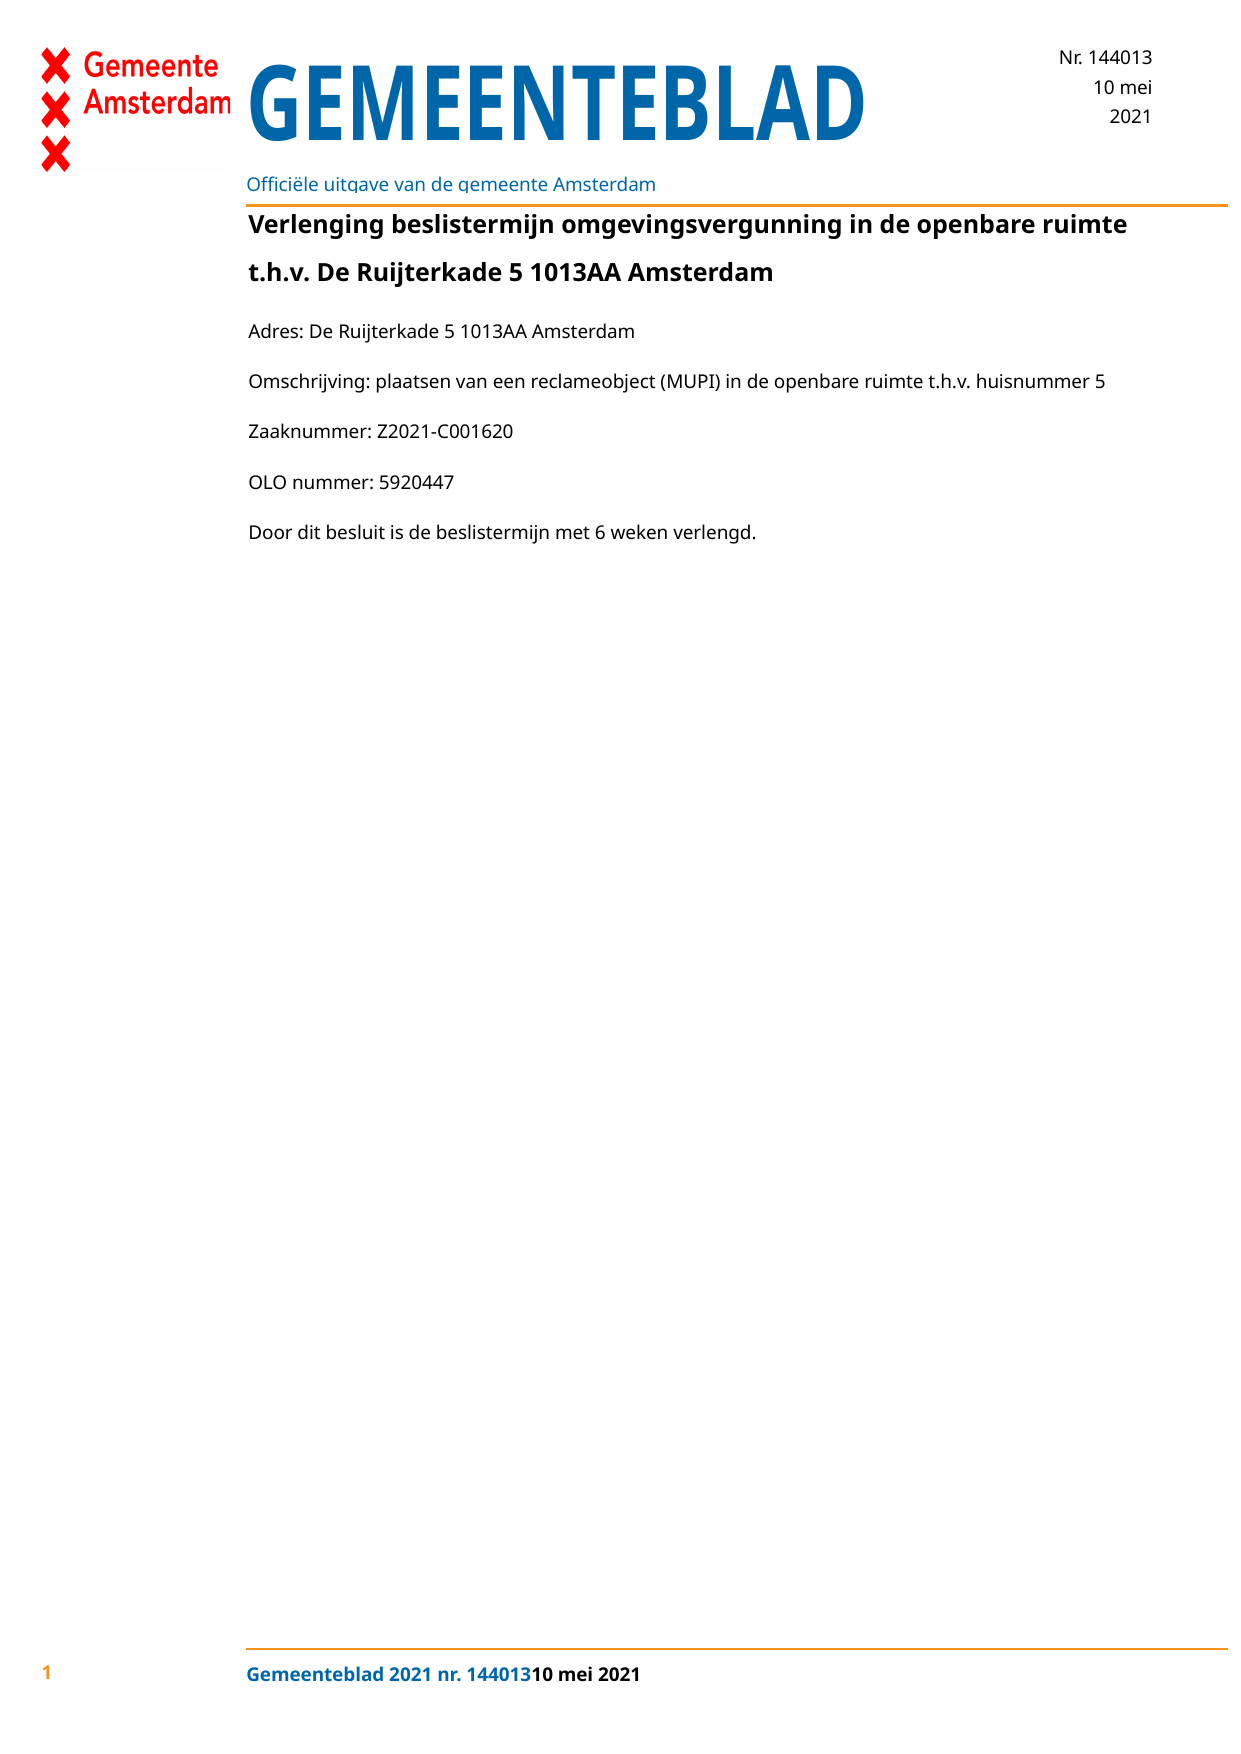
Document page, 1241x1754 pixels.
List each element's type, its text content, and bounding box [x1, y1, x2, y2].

text Zaaknummer: Z2021-C001620 [248, 419, 1152, 444]
picture [41, 47, 231, 172]
text Omschrijving: plaatsen van een reclameobject (MUPI) in de openbare ruimte t.h.v. huisnummer 5 [248, 368, 1152, 394]
text OLO nummer: 5920447 [248, 469, 1152, 495]
text Adres: De Ruijterkade 5 1013AA Amsterdam [248, 318, 1152, 344]
text Door dit besluit is de beslistermijn met 6 weken verlengd. [248, 519, 1152, 545]
text Verlenging beslistermijn omgevingsvergunning in de openbare ruimte t.h.v. De Ruijterkade 5 1013AA Amsterdam [248, 207, 1152, 288]
